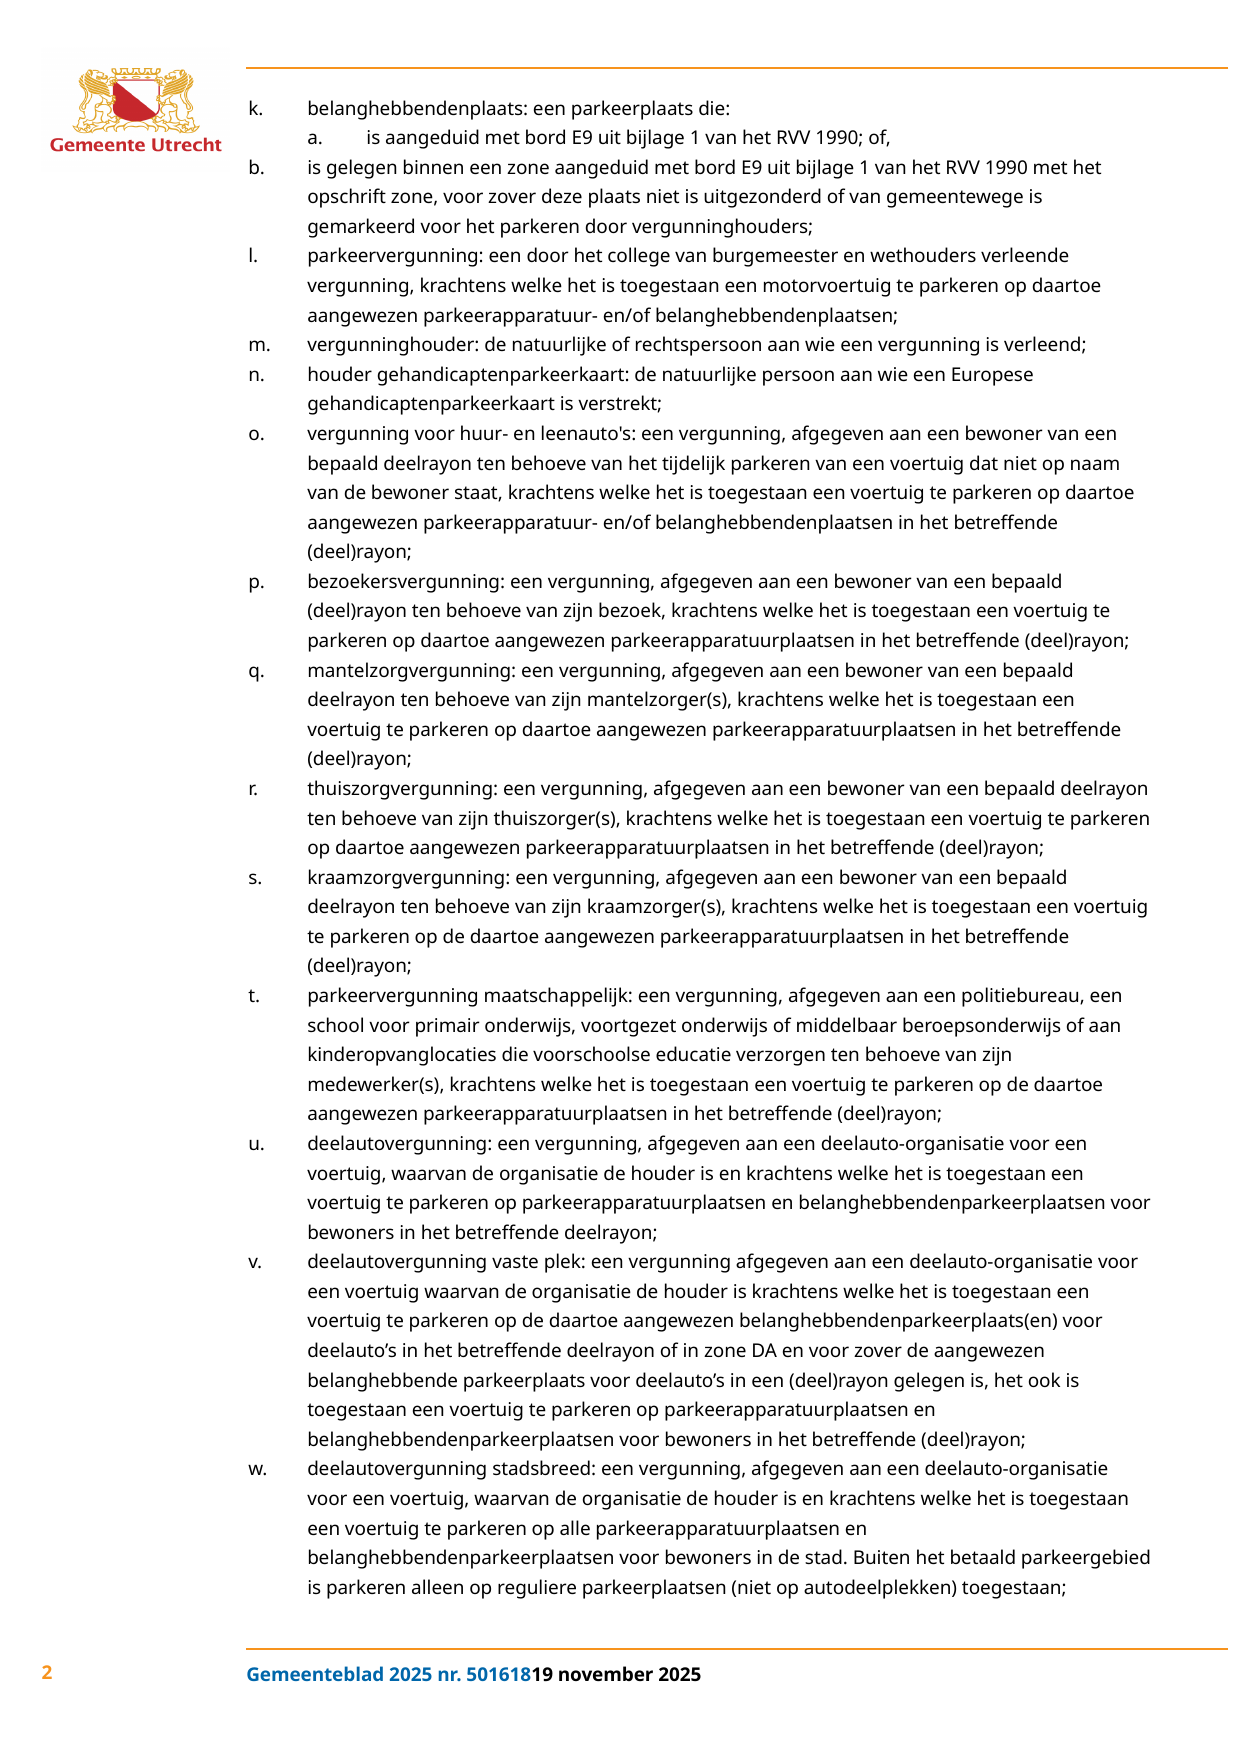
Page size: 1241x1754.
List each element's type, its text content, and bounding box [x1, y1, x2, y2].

list deelautovergunning: een vergunning, afgegeven aan een deelauto-organisatie voor een voertuig, waarvan de organisatie de houder is en krachtens welke het is toegestaan een voertuig te parkeren op parkeerapparatuurplaatsen en belanghebbendenparkeerplaatsen voor bewoners in het betreffende deelrayon; [248, 1130, 1152, 1245]
list is aangeduid met bord E9 uit bijlage 1 van het RVV 1990; of, [307, 124, 1152, 150]
list parkeervergunning maatschappelijk: een vergunning, afgegeven aan een politiebureau, een school voor primair onderwijs, voortgezet onderwijs of middelbaar beroepsonderwijs of aan kinderopvanglocaties die voorschoolse educatie verzorgen ten behoeve van zijn medewerker(s), krachtens welke het is toegestaan een voertuig te parkeren op de daartoe aangewezen parkeerapparatuurplaatsen in het betreffende (deel)rayon; [248, 982, 1152, 1126]
list bezoekersvergunning: een vergunning, afgegeven aan een bewoner van een bepaald (deel)rayon ten behoeve van zijn bezoek, krachtens welke het is toegestaan een voertuig te parkeren op daartoe aangewezen parkeerapparatuurplaatsen in het betreffende (deel)rayon; [248, 568, 1152, 653]
list houder gehandicaptenparkeerkaart: de natuurlijke persoon aan wie een Europese gehandicaptenparkeerkaart is verstrekt; [248, 361, 1152, 416]
picture [41, 47, 231, 172]
list deelautovergunning stadsbreed: een vergunning, afgegeven aan een deelauto-organisatie voor een voertuig, waarvan de organisatie de houder is en krachtens welke het is toegestaan een voertuig te parkeren op alle parkeerapparatuurplaatsen en belanghebbendenparkeerplaatsen voor bewoners in de stad. Buiten het betaald parkeergebied is parkeren alleen op reguliere parkeerplaatsen (niet op autodeelplekken) toegestaan; [248, 1456, 1152, 1600]
list thuiszorgvergunning: een vergunning, afgegeven aan een bewoner van een bepaald deelrayon ten behoeve van zijn thuiszorger(s), krachtens welke het is toegestaan een voertuig te parkeren op daartoe aangewezen parkeerapparatuurplaatsen in het betreffende (deel)rayon; [248, 775, 1152, 860]
list is gelegen binnen een zone aangeduid met bord E9 uit bijlage 1 van het RVV 1990 met het opschrift zone, voor zover deze plaats niet is uitgezonderd of van gemeentewege is gemarkeerd voor het parkeren door vergunninghouders; [248, 154, 1152, 239]
list vergunning voor huur- en leenauto's: een vergunning, afgegeven aan een bewoner van een bepaald deelrayon ten behoeve van het tijdelijk parkeren van een voertuig dat niet op naam van de bewoner staat, krachtens welke het is toegestaan een voertuig te parkeren op daartoe aangewezen parkeerapparatuur- en/of belanghebbendenplaatsen in het betreffende (deel)rayon; [248, 420, 1152, 564]
list mantelzorgvergunning: een vergunning, afgegeven aan een bewoner van een bepaald deelrayon ten behoeve van zijn mantelzorger(s), krachtens welke het is toegestaan een voertuig te parkeren op daartoe aangewezen parkeerapparatuurplaatsen in het betreffende (deel)rayon; [248, 657, 1152, 771]
list belanghebbendenplaats: een parkeerplaats die: [248, 95, 1152, 121]
list kraamzorgvergunning: een vergunning, afgegeven aan een bewoner van een bepaald deelrayon ten behoeve van zijn kraamzorger(s), krachtens welke het is toegestaan een voertuig te parkeren op de daartoe aangewezen parkeerapparatuurplaatsen in het betreffende (deel)rayon; [248, 864, 1152, 978]
list deelautovergunning vaste plek: een vergunning afgegeven aan een deelauto-organisatie voor een voertuig waarvan de organisatie de houder is krachtens welke het is toegestaan een voertuig te parkeren op de daartoe aangewezen belanghebbendenparkeerplaats(en) voor deelauto’s in het betreffende deelrayon of in zone DA en voor zover de aangewezen belanghebbende parkeerplaats voor deelauto’s in een (deel)rayon gelegen is, het ook is toegestaan een voertuig te parkeren op parkeerapparatuurplaatsen en belanghebbendenparkeerplaatsen voor bewoners in het betreffende (deel)rayon; [248, 1248, 1152, 1452]
list parkeervergunning: een door het college van burgemeester en wethouders verleende vergunning, krachtens welke het is toegestaan een motorvoertuig te parkeren op daartoe aangewezen parkeerapparatuur- en/of belanghebbendenplaatsen; [248, 243, 1152, 328]
list vergunninghouder: de natuurlijke of rechtspersoon aan wie een vergunning is verleend; [248, 331, 1152, 357]
